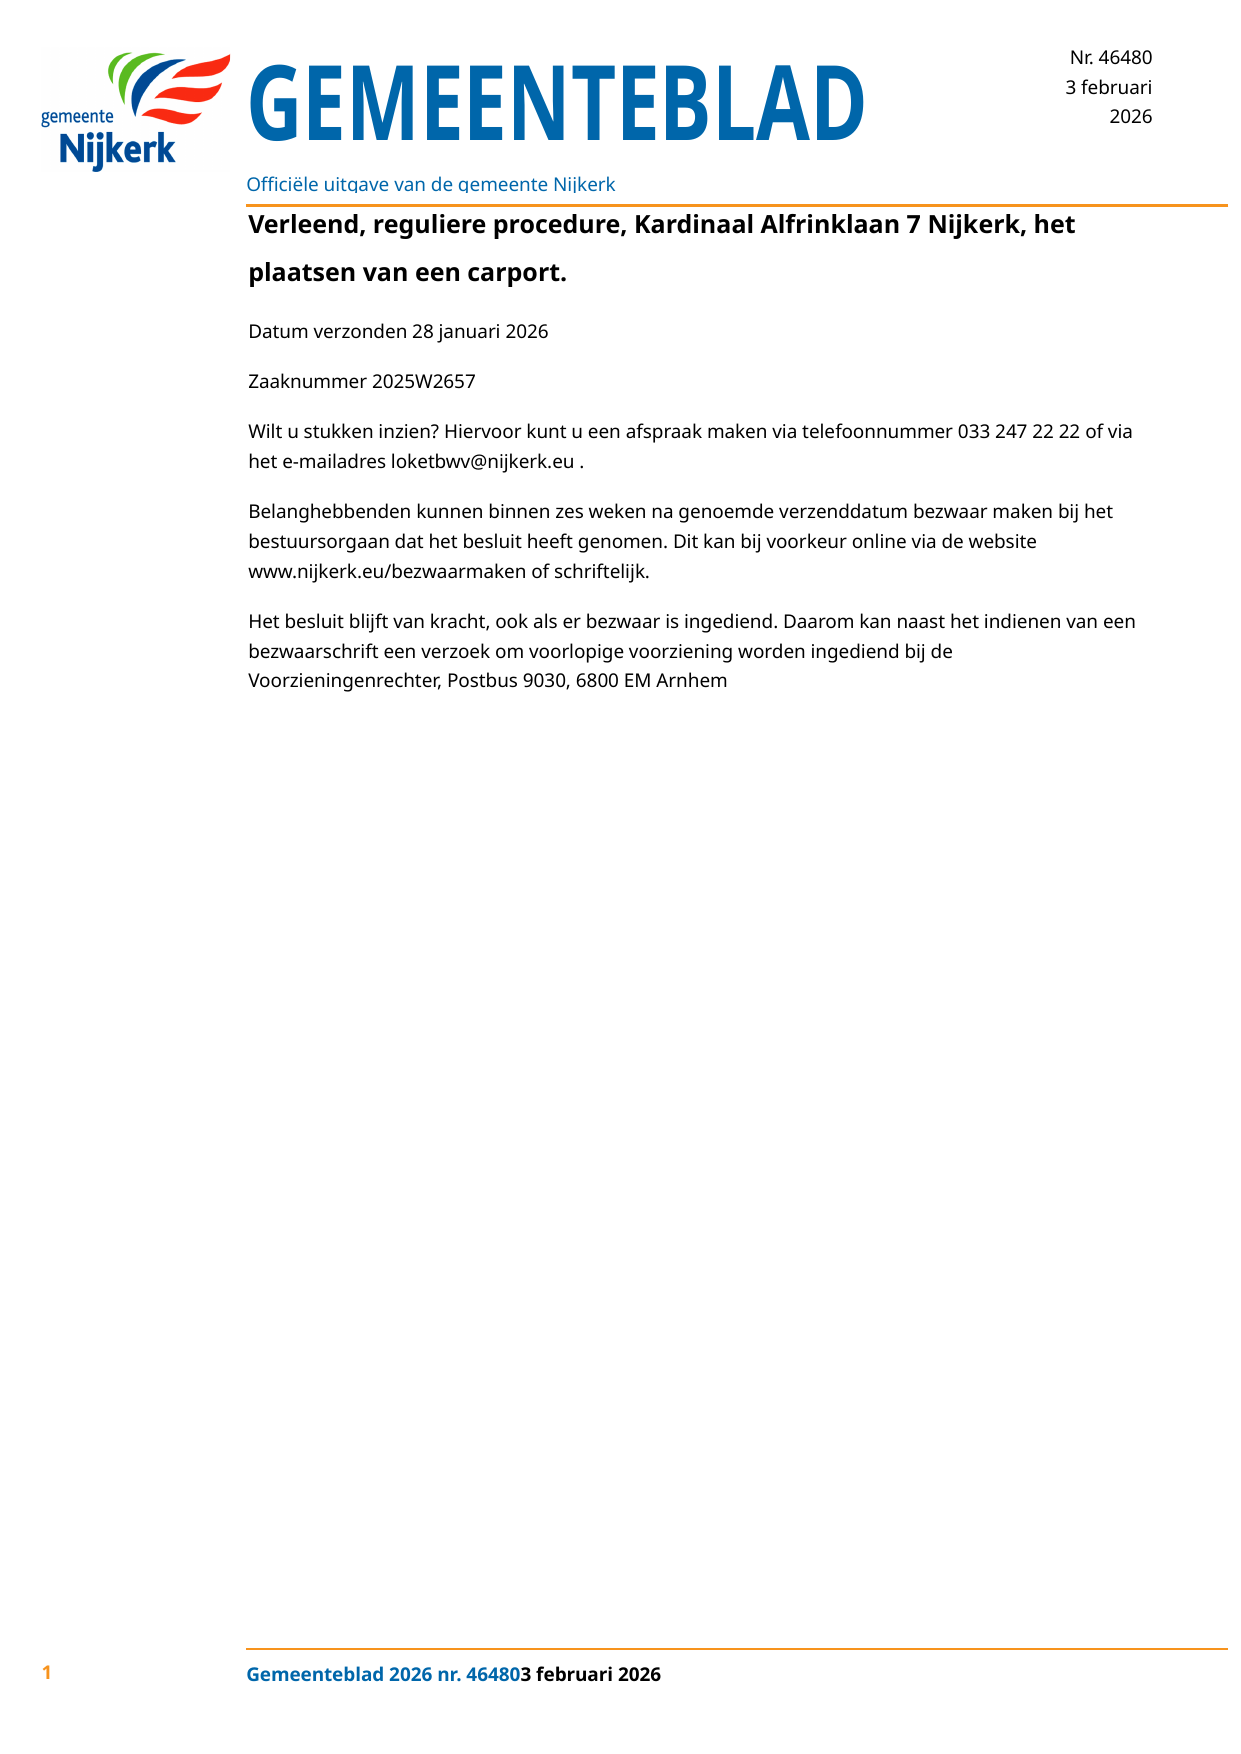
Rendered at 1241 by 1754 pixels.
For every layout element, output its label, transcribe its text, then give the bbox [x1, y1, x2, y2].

text Het besluit blijft van kracht, ook als er bezwaar is ingediend. Daarom kan naast het indienen van een bezwaarschrift een verzoek om voorlopige voorziening worden ingediend bij de Voorzieningenrechter, Postbus 9030, 6800 EM Arnhem [248, 608, 1152, 693]
text Verleend, reguliere procedure, Kardinaal Alfrinklaan 7 Nijkerk, het plaatsen van een carport. [248, 207, 1152, 288]
text Datum verzonden 28 januari 2026 [248, 318, 1152, 344]
text Belanghebbenden kunnen binnen zes weken na genoemde verzenddatum bezwaar maken bij het bestuursorgaan dat het besluit heeft genomen. Dit kan bij voorkeur online via de website www.nijkerk.eu/bezwaarmaken of schriftelijk. [248, 499, 1152, 584]
text Wilt u stukken inzien? Hiervoor kunt u een afspraak maken via telefoonnummer 033 247 22 22 of via het e-mailadres loketbwv@nijkerk.eu . [248, 419, 1152, 474]
picture [41, 47, 231, 172]
text Zaaknummer 2025W2657 [248, 368, 1152, 394]
